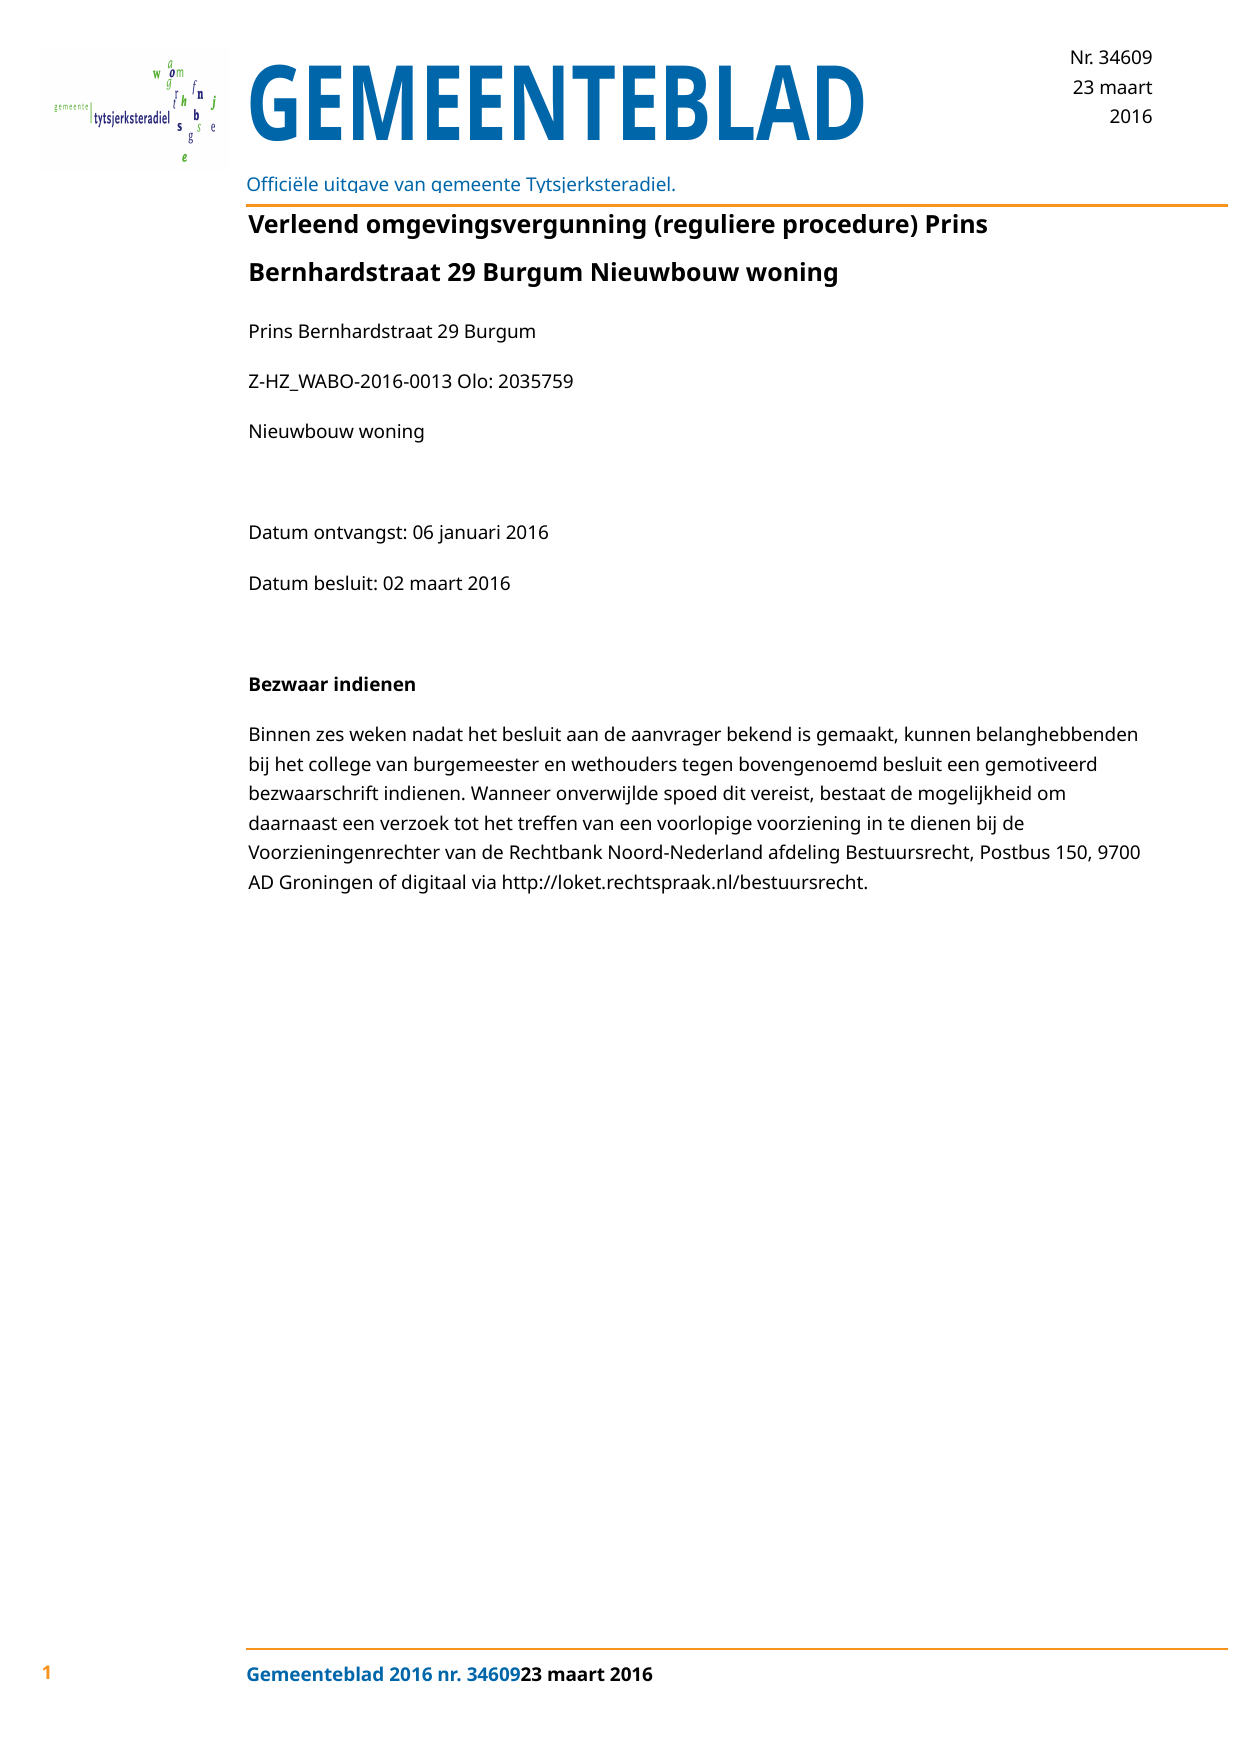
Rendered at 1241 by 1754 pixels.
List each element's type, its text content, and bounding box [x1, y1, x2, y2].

text Verleend omgevingsvergunning (reguliere procedure) Prins Bernhardstraat 29 Burgum Nieuwbouw woning [248, 207, 1152, 288]
text Datum ontvangst: 06 januari 2016 [248, 519, 1152, 545]
text Datum besluit: 02 maart 2016 [248, 570, 1152, 596]
text Z-HZ_WABO-2016-0013 Olo: 2035759 [248, 368, 1152, 394]
text Prins Bernhardstraat 29 Burgum [248, 318, 1152, 344]
text Bezwaar indienen [248, 671, 1152, 697]
picture [41, 47, 231, 172]
text Nieuwbouw woning [248, 419, 1152, 444]
text Binnen zes weken nadat het besluit aan de aanvrager bekend is gemaakt, kunnen belanghebbenden bij het college van burgemeester en wethouders tegen bovengenoemd besluit een gemotiveerd bezwaarschrift indienen. Wanneer onverwijlde spoed dit vereist, bestaat de mogelijkheid om daarnaast een verzoek tot het treffen van een voorlopige voorziening in te dienen bij de Voorzieningenrechter van de Rechtbank Noord-Nederland afdeling Bestuursrecht, Postbus 150, 9700 AD Groningen of digitaal via http://loket.rechtspraak.nl/bestuursrecht. [248, 721, 1152, 895]
